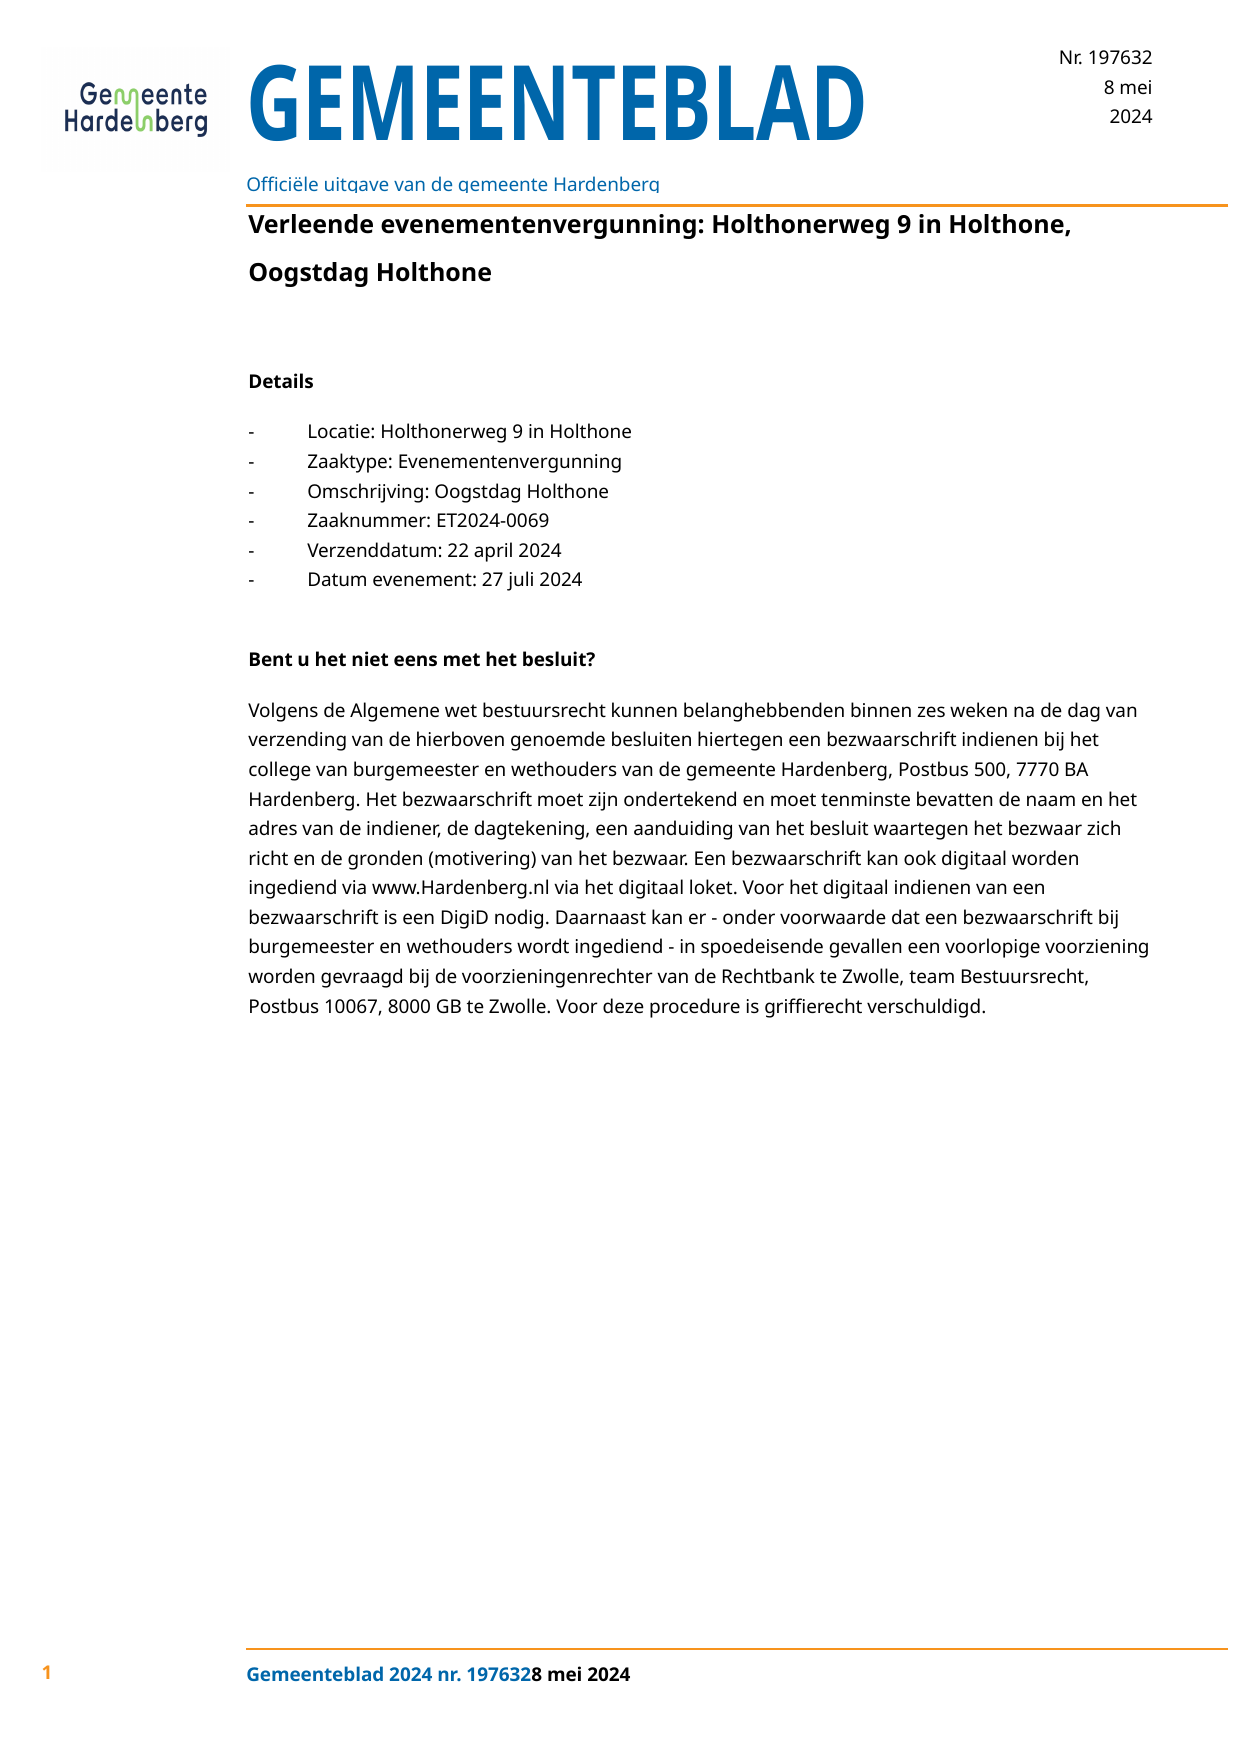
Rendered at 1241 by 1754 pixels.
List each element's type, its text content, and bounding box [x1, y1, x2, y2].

list Zaaknummer: ET2024-0069 [248, 507, 1152, 533]
text Verleende evenementenvergunning: Holthonerweg 9 in Holthone, Oogstdag Holthone [248, 207, 1152, 288]
text Volgens de Algemene wet bestuursrecht kunnen belanghebbenden binnen zes weken na de dag van verzending van de hierboven genoemde besluiten hiertegen een bezwaarschrift indienen bij het college van burgemeester en wethouders van de gemeente Hardenberg, Postbus 500, 7770 BA Hardenberg. Het bezwaarschrift moet zijn ondertekend en moet tenminste bevatten de naam en het adres van de indiener, de dagtekening, een aanduiding van het besluit waartegen het bezwaar zich richt en de gronden (motivering) van het bezwaar. Een bezwaarschrift kan ook digitaal worden ingediend via www.Hardenberg.nl via het digitaal loket. Voor het digitaal indienen van een bezwaarschrift is een DigiD nodig. Daarnaast kan er - onder voorwaarde dat een bezwaarschrift bij burgemeester en wethouders wordt ingediend - in spoedeisende gevallen een voorlopige voorziening worden gevraagd bij de voorzieningenrechter van de Rechtbank te Zwolle, team Bestuursrecht, Postbus 10067, 8000 GB te Zwolle. Voor deze procedure is griffierecht verschuldigd. [248, 697, 1152, 1019]
text Bent u het niet eens met het besluit? [248, 647, 1152, 672]
picture [41, 47, 231, 172]
list Datum evenement: 27 juli 2024 [248, 567, 1152, 592]
list Omschrijving: Oogstdag Holthone [248, 478, 1152, 504]
text Details [248, 368, 1152, 394]
list Locatie: Holthonerweg 9 in Holthone [248, 419, 1152, 444]
list Verzenddatum: 22 april 2024 [248, 537, 1152, 563]
list Zaaktype: Evenementenvergunning [248, 448, 1152, 474]
